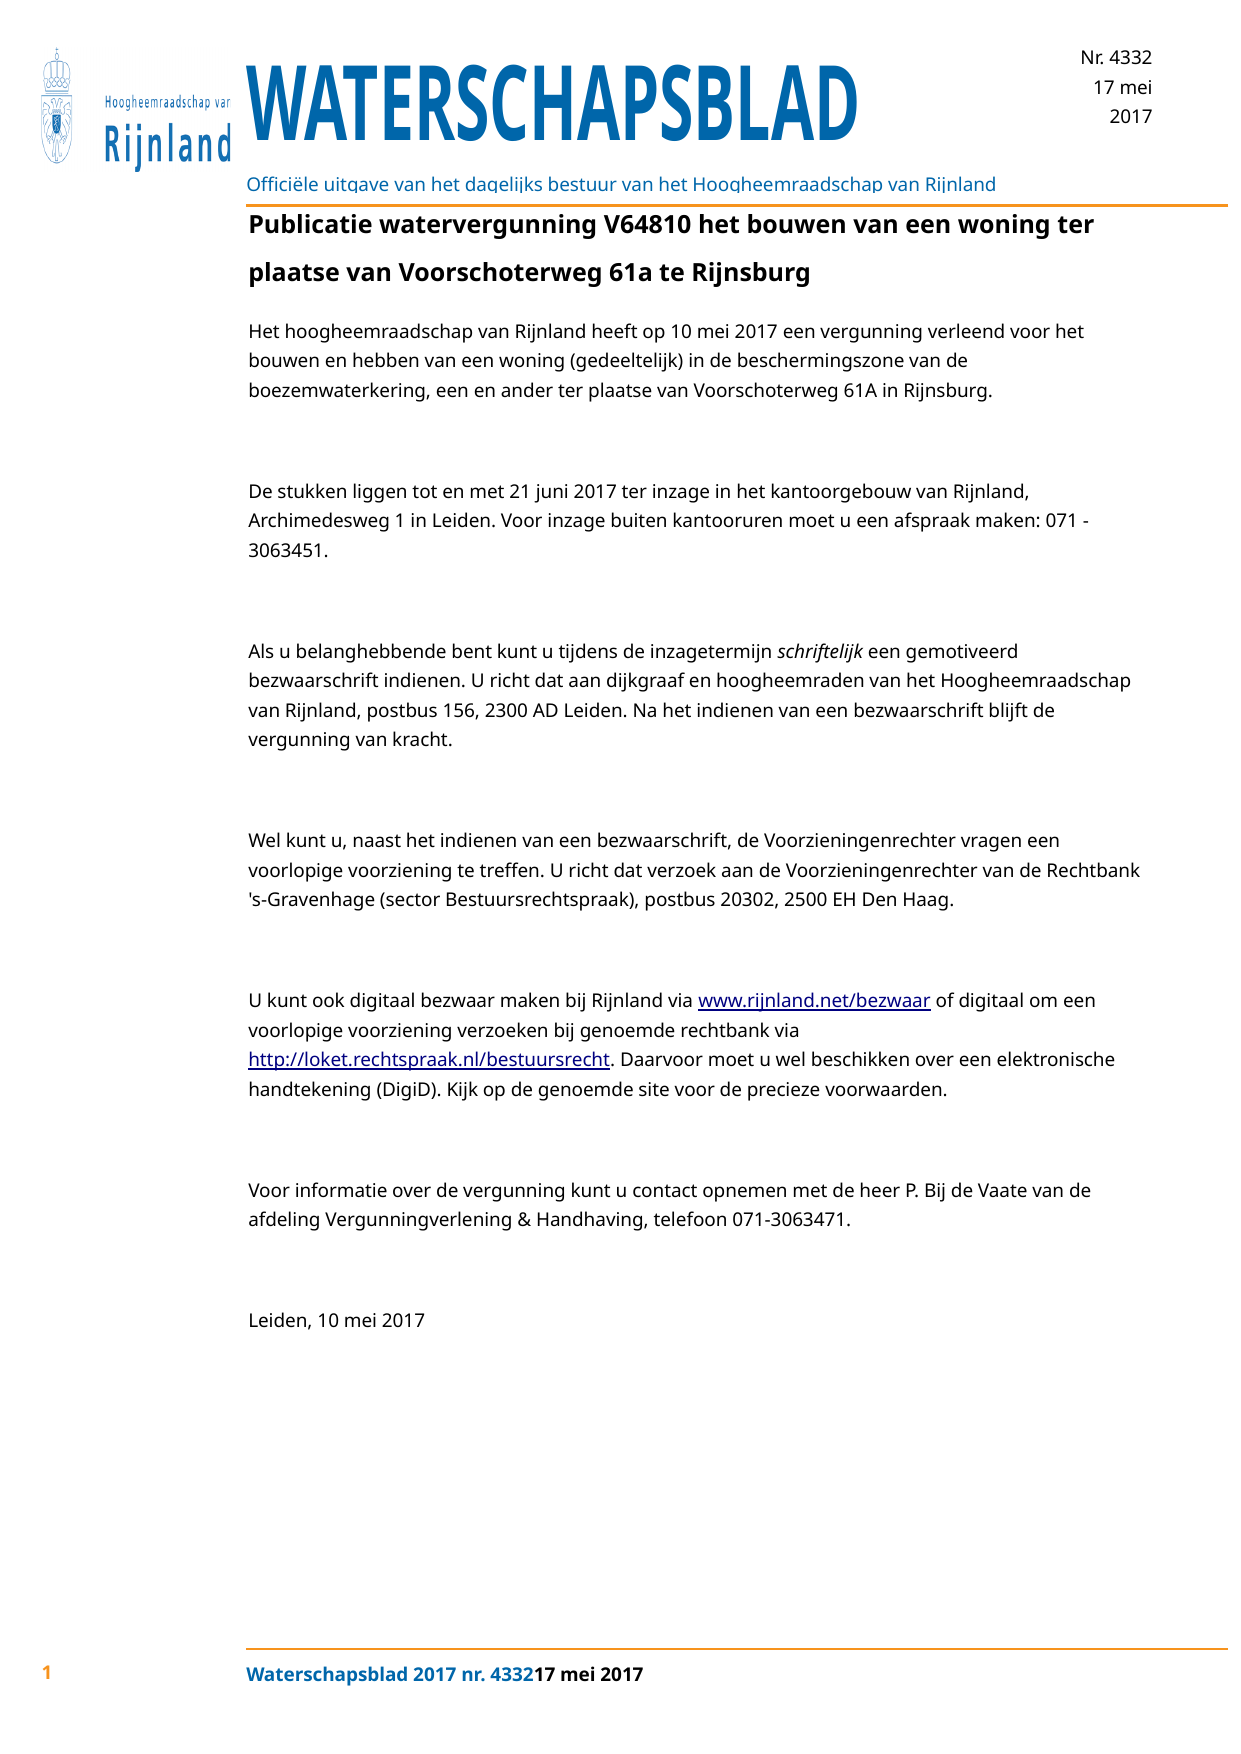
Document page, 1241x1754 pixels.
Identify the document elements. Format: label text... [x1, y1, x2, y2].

text U kunt ook digitaal bezwaar maken bij Rijnland via www.rijnland.net/bezwaar of digitaal om een voorlopige voorziening verzoeken bij genoemde rechtbank via http://loket.rechtspraak.nl/bestuursrecht. Daarvoor moet u wel beschikken over een elektronische handtekening (DigiD). Kijk op de genoemde site voor de precieze voorwaarden. [248, 987, 1152, 1102]
text De stukken liggen tot en met 21 juni 2017 ter inzage in het kantoorgebouw van Rijnland, Archimedesweg 1 in Leiden. Voor inzage buiten kantooruren moet u een afspraak maken: 071 - 3063451. [248, 478, 1152, 563]
picture [41, 47, 231, 172]
text Wel kunt u, naast het indienen van een bezwaarschrift, de Voorzieningenrechter vragen een voorlopige voorziening te treffen. U richt dat verzoek aan de Voorzieningenrechter van de Rechtbank 's-Gravenhage (sector Bestuursrechtspraak), postbus 20302, 2500 EH Den Haag. [248, 827, 1152, 912]
text Publicatie watervergunning V64810 het bouwen van een woning ter plaatse van Voorschoterweg 61a te Rijnsburg [248, 207, 1152, 288]
text Voor informatie over de vergunning kunt u contact opnemen met de heer P. Bij de Vaate van de afdeling Vergunningverlening & Handhaving, telefoon 071-3063471. [248, 1177, 1152, 1232]
text Leiden, 10 mei 2017 [248, 1307, 1152, 1333]
text Als u belanghebbende bent kunt u tijdens de inzagetermijn schriftelijk een gemotiveerd bezwaarschrift indienen. U richt dat aan dijkgraaf en hoogheemraden van het Hoogheemraadschap van Rijnland, postbus 156, 2300 AD Leiden. Na het indienen van een bezwaarschrift blijft de vergunning van kracht. [248, 638, 1152, 752]
text Het hoogheemraadschap van Rijnland heeft op 10 mei 2017 een vergunning verleend voor het bouwen en hebben van een woning (gedeeltelijk) in de beschermingszone van de boezemwaterkering, een en ander ter plaatse van Voorschoterweg 61A in Rijnsburg. [248, 318, 1152, 403]
